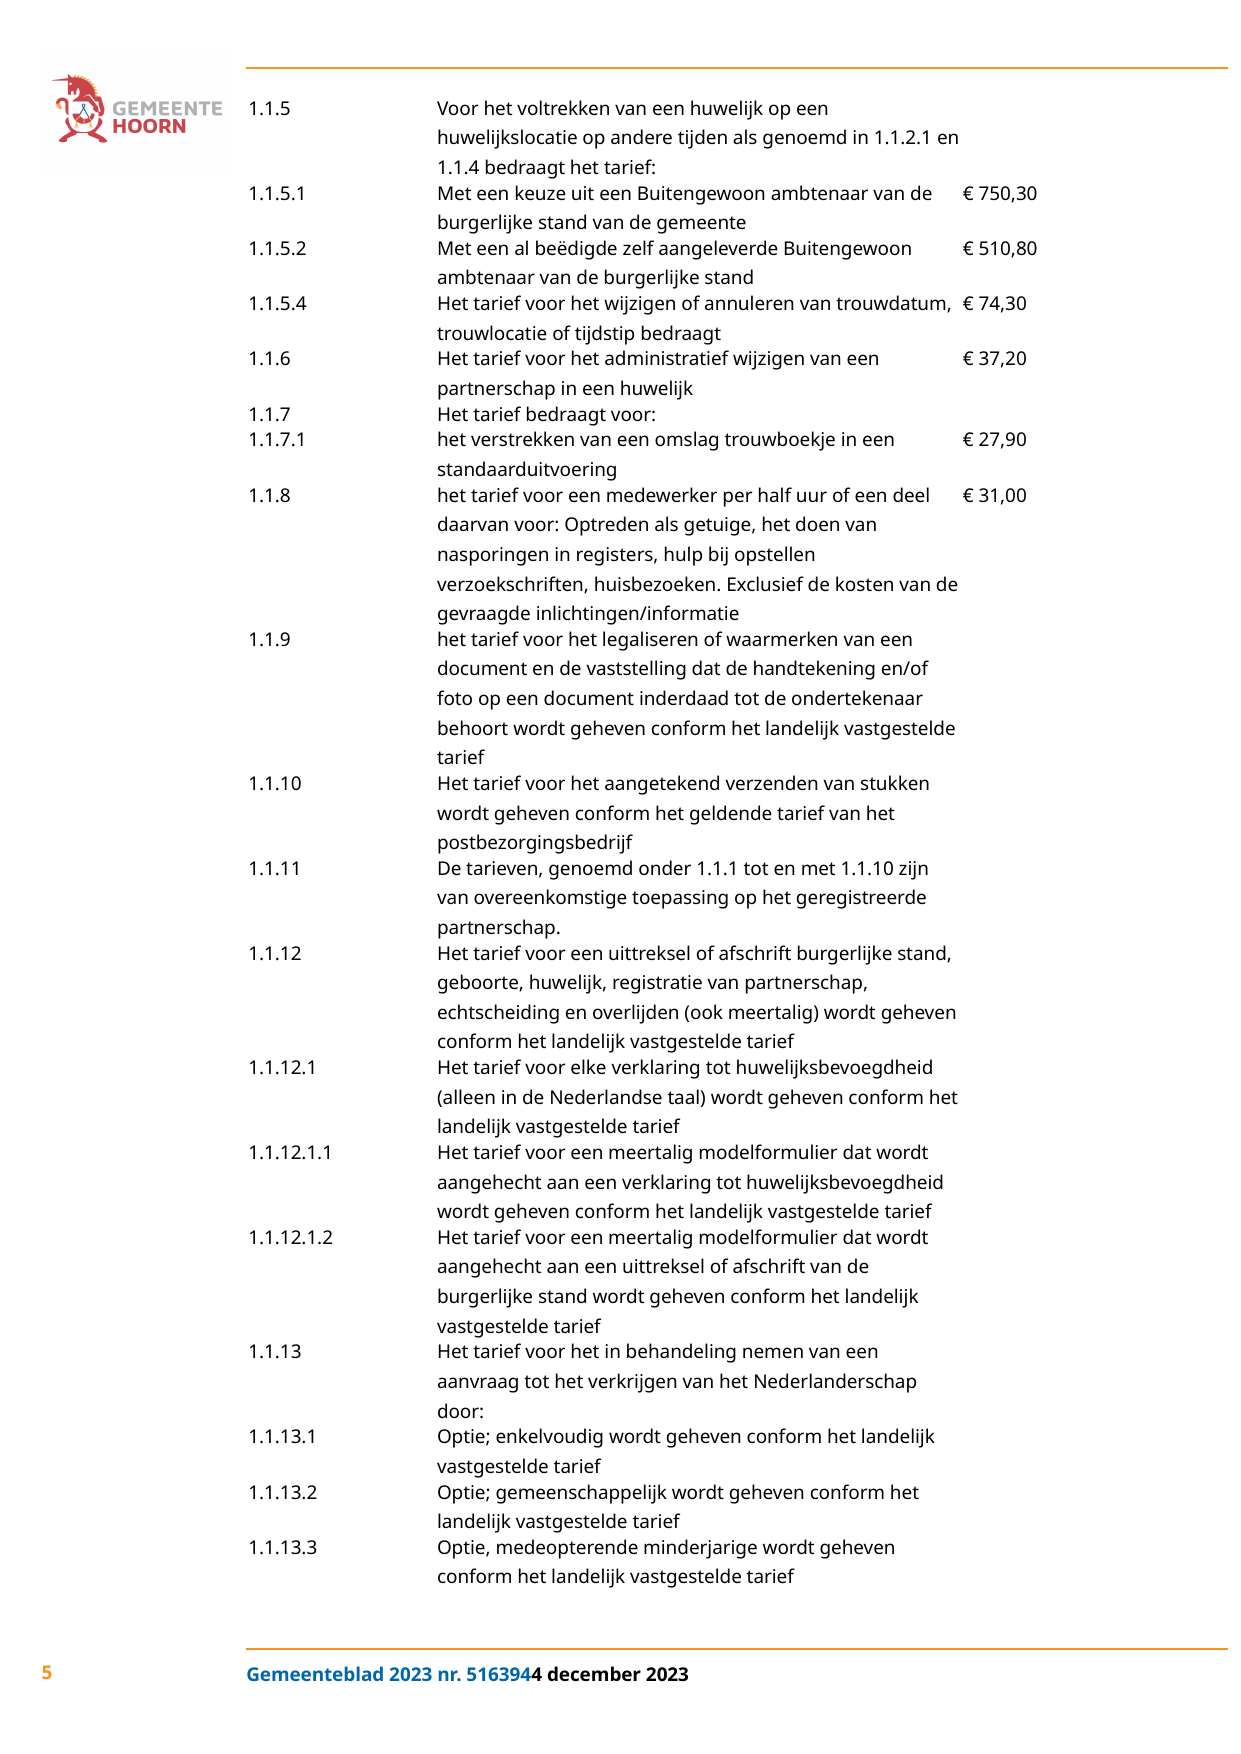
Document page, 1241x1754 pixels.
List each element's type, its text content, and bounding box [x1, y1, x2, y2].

table_cell € 750,30 [963, 180, 1152, 235]
table_cell 1.1.5.4 [248, 290, 437, 346]
table_cell Het tarief voor het in behandeling nemen van een aanvraag tot het verkrijgen van het Nederlanderschap door: [437, 1339, 963, 1423]
table_cell Het tarief voor het wijzigen of annuleren van trouwdatum, trouwlocatie of tijdstip bedraagt [437, 290, 963, 346]
table_cell Optie, medeopterende minderjarige wordt geheven conform het landelijk vastgestelde tarief [437, 1534, 963, 1589]
table_cell het tarief voor het legaliseren of waarmerken van een document en de vaststelling dat de handtekening en/of foto op een document inderdaad tot de ondertekenaar behoort wordt geheven conform het landelijk vastgestelde tarief [437, 626, 963, 770]
table_cell 1.1.5 [248, 95, 437, 180]
table_cell het tarief voor een medewerker per half uur of een deel daarvan voor: Optreden als getuige, het doen van nasporingen in registers, hulp bij opstellen verzoekschriften, huisbezoeken. Exclusief de kosten van de gevraagde inlichtingen/informatie [437, 482, 963, 626]
table_cell 1.1.13.1 [248, 1424, 437, 1479]
table_cell 1.1.13.2 [248, 1479, 437, 1534]
picture [41, 47, 231, 172]
table_cell Het tarief voor het aangetekend verzenden van stukken wordt geheven conform het geldende tarief van het postbezorgingsbedrijf [437, 770, 963, 855]
table_cell 1.1.13.3 [248, 1534, 437, 1589]
table_cell 1.1.7 [248, 401, 437, 427]
table_cell Optie; gemeenschappelijk wordt geheven conform het landelijk vastgestelde tarief [437, 1479, 963, 1534]
table_cell [963, 770, 1152, 855]
table_cell Het tarief voor elke verklaring tot huwelijksbevoegdheid (alleen in de Nederlandse taal) wordt geheven conform het landelijk vastgestelde tarief [437, 1054, 963, 1139]
table_cell € 74,30 [963, 290, 1152, 346]
table_cell [963, 1534, 1152, 1589]
table_cell Het tarief voor een uittreksel of afschrift burgerlijke stand, geboorte, huwelijk, registratie van partnerschap, echtscheiding en overlijden (ook meertalig) wordt geheven conform het landelijk vastgestelde tarief [437, 940, 963, 1054]
table_cell Het tarief voor een meertalig modelformulier dat wordt aangehecht aan een uittreksel of afschrift van de burgerlijke stand wordt geheven conform het landelijk vastgestelde tarief [437, 1224, 963, 1339]
table_cell [963, 1054, 1152, 1139]
table_cell Met een keuze uit een Buitengewoon ambtenaar van de burgerlijke stand van de gemeente [437, 180, 963, 235]
table_cell [963, 1139, 1152, 1224]
table_cell 1.1.12 [248, 940, 437, 1054]
table_cell € 31,00 [963, 482, 1152, 626]
table_cell 1.1.8 [248, 482, 437, 626]
table_cell 1.1.12.1.2 [248, 1224, 437, 1339]
table_cell 1.1.10 [248, 770, 437, 855]
table_cell € 37,20 [963, 346, 1152, 401]
table_cell [963, 1224, 1152, 1339]
table_cell [963, 626, 1152, 770]
table_cell € 510,80 [963, 235, 1152, 290]
table_cell [963, 1424, 1152, 1479]
table_cell 1.1.9 [248, 626, 437, 770]
table_cell Het tarief voor het administratief wijzigen van een partnerschap in een huwelijk [437, 346, 963, 401]
table_cell 1.1.13 [248, 1339, 437, 1423]
table_cell De tarieven, genoemd onder 1.1.1 tot en met 1.1.10 zijn van overeenkomstige toepassing op het geregistreerde partnerschap. [437, 855, 963, 940]
table_cell [963, 1339, 1152, 1423]
table_cell 1.1.12.1.1 [248, 1139, 437, 1224]
table_cell 1.1.7.1 [248, 427, 437, 482]
table_cell [963, 401, 1152, 427]
table_cell Het tarief voor een meertalig modelformulier dat wordt aangehecht aan een verklaring tot huwelijksbevoegdheid wordt geheven conform het landelijk vastgestelde tarief [437, 1139, 963, 1224]
table_cell 1.1.12.1 [248, 1054, 437, 1139]
table_cell 1.1.11 [248, 855, 437, 940]
table_cell Het tarief bedraagt voor: [437, 401, 963, 427]
table_cell het verstrekken van een omslag trouwboekje in een standaarduitvoering [437, 427, 963, 482]
table_cell [963, 95, 1152, 180]
table_cell 1.1.5.2 [248, 235, 437, 290]
table_cell 1.1.5.1 [248, 180, 437, 235]
table_cell Met een al beëdigde zelf aangeleverde Buitengewoon ambtenaar van de burgerlijke stand [437, 235, 963, 290]
table_cell Optie; enkelvoudig wordt geheven conform het landelijk vastgestelde tarief [437, 1424, 963, 1479]
table_cell € 27,90 [963, 427, 1152, 482]
table_cell 1.1.6 [248, 346, 437, 401]
table_cell [963, 1479, 1152, 1534]
table_cell [963, 855, 1152, 940]
table_cell [963, 940, 1152, 1054]
table_cell Voor het voltrekken van een huwelijk op een huwelijkslocatie op andere tijden als genoemd in 1.1.2.1 en 1.1.4 bedraagt het tarief: [437, 95, 963, 180]
